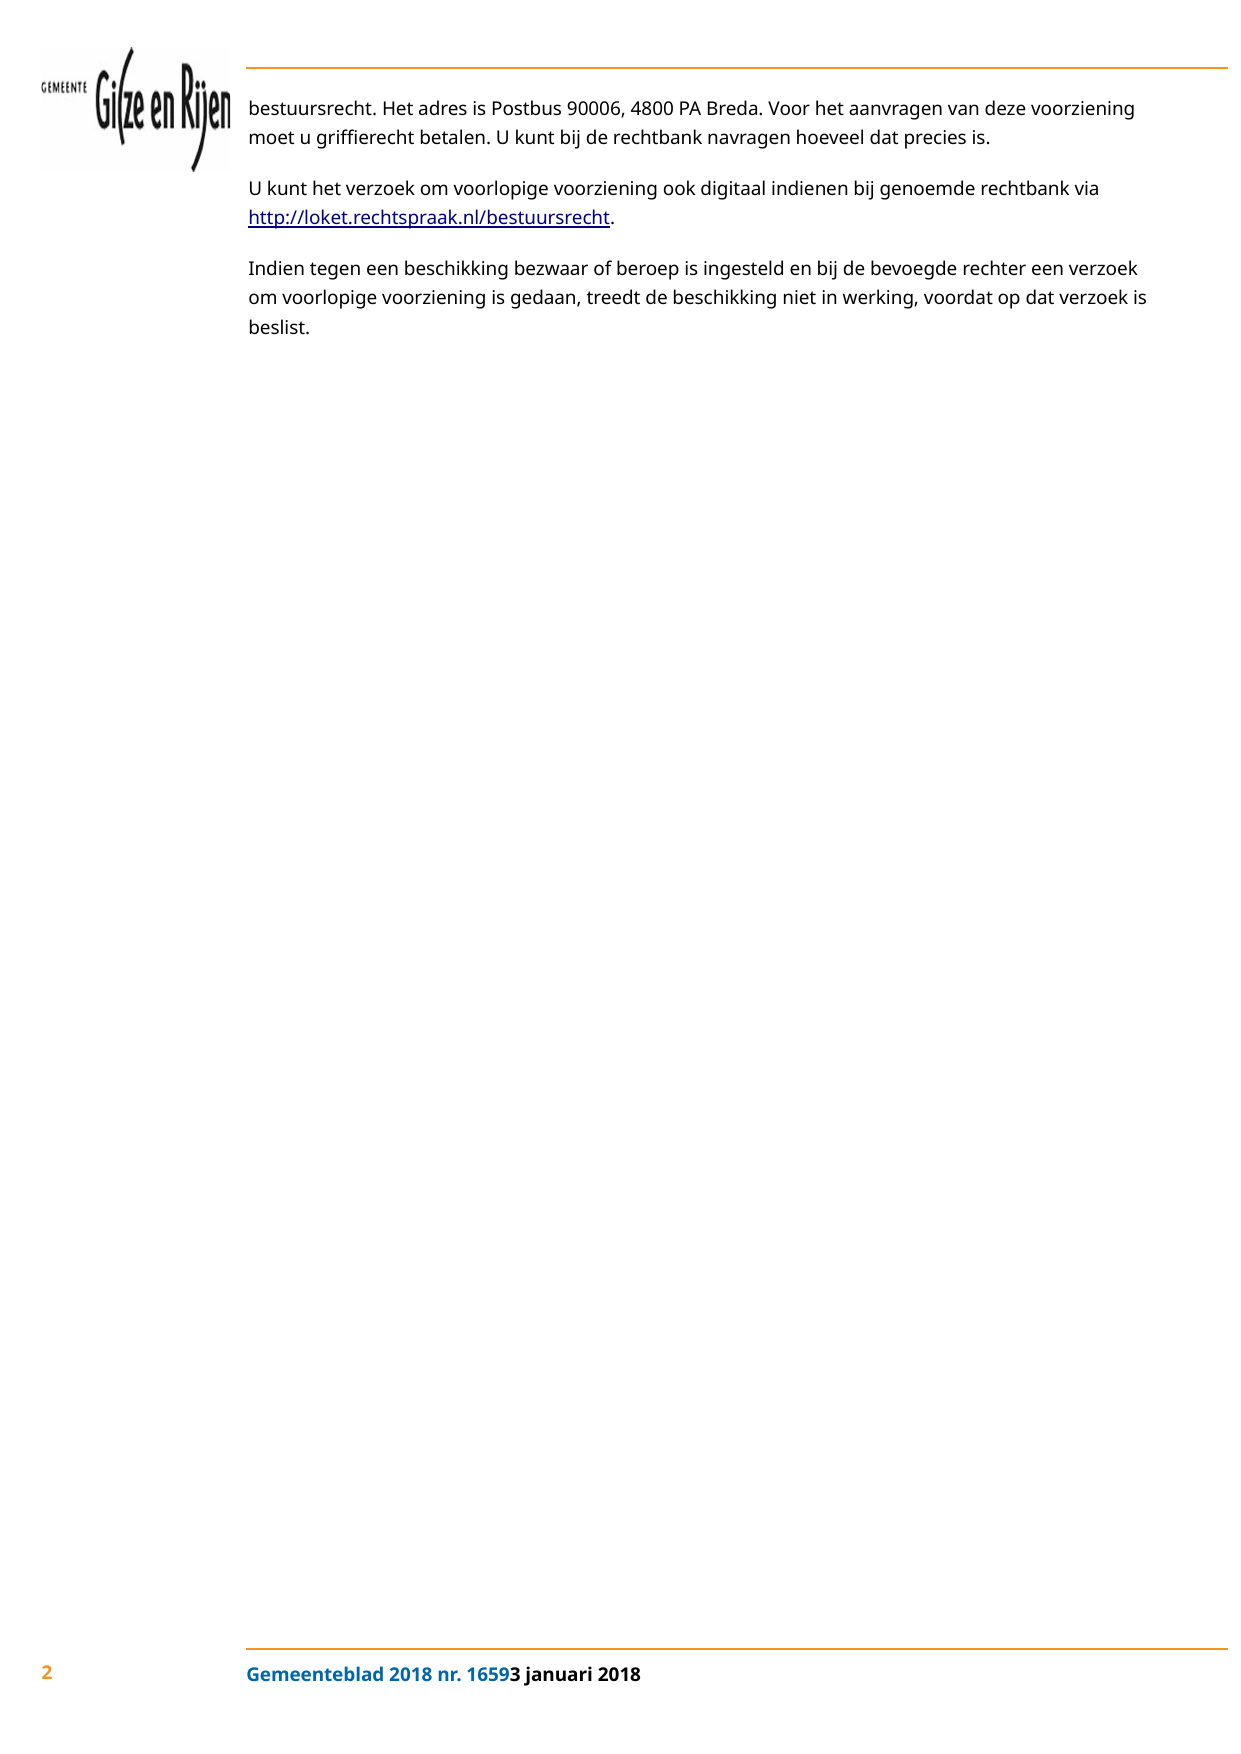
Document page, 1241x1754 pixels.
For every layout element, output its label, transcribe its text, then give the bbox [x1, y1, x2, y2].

text U kunt het verzoek om voorlopige voorziening ook digitaal indienen bij genoemde rechtbank via http://loket.rechtspraak.nl/bestuursrecht. [248, 175, 1152, 230]
text Indien tegen een beschikking bezwaar of beroep is ingesteld en bij de bevoegde rechter een verzoek om voorlopige voorziening is gedaan, treedt de beschikking niet in werking, voordat op dat verzoek is beslist. [248, 255, 1152, 340]
text bestuursrecht. Het adres is Postbus 90006, 4800 PA Breda. Voor het aanvragen van deze voorziening moet u griffierecht betalen. U kunt bij de rechtbank navragen hoeveel dat precies is. [248, 95, 1152, 150]
picture [41, 47, 231, 172]
